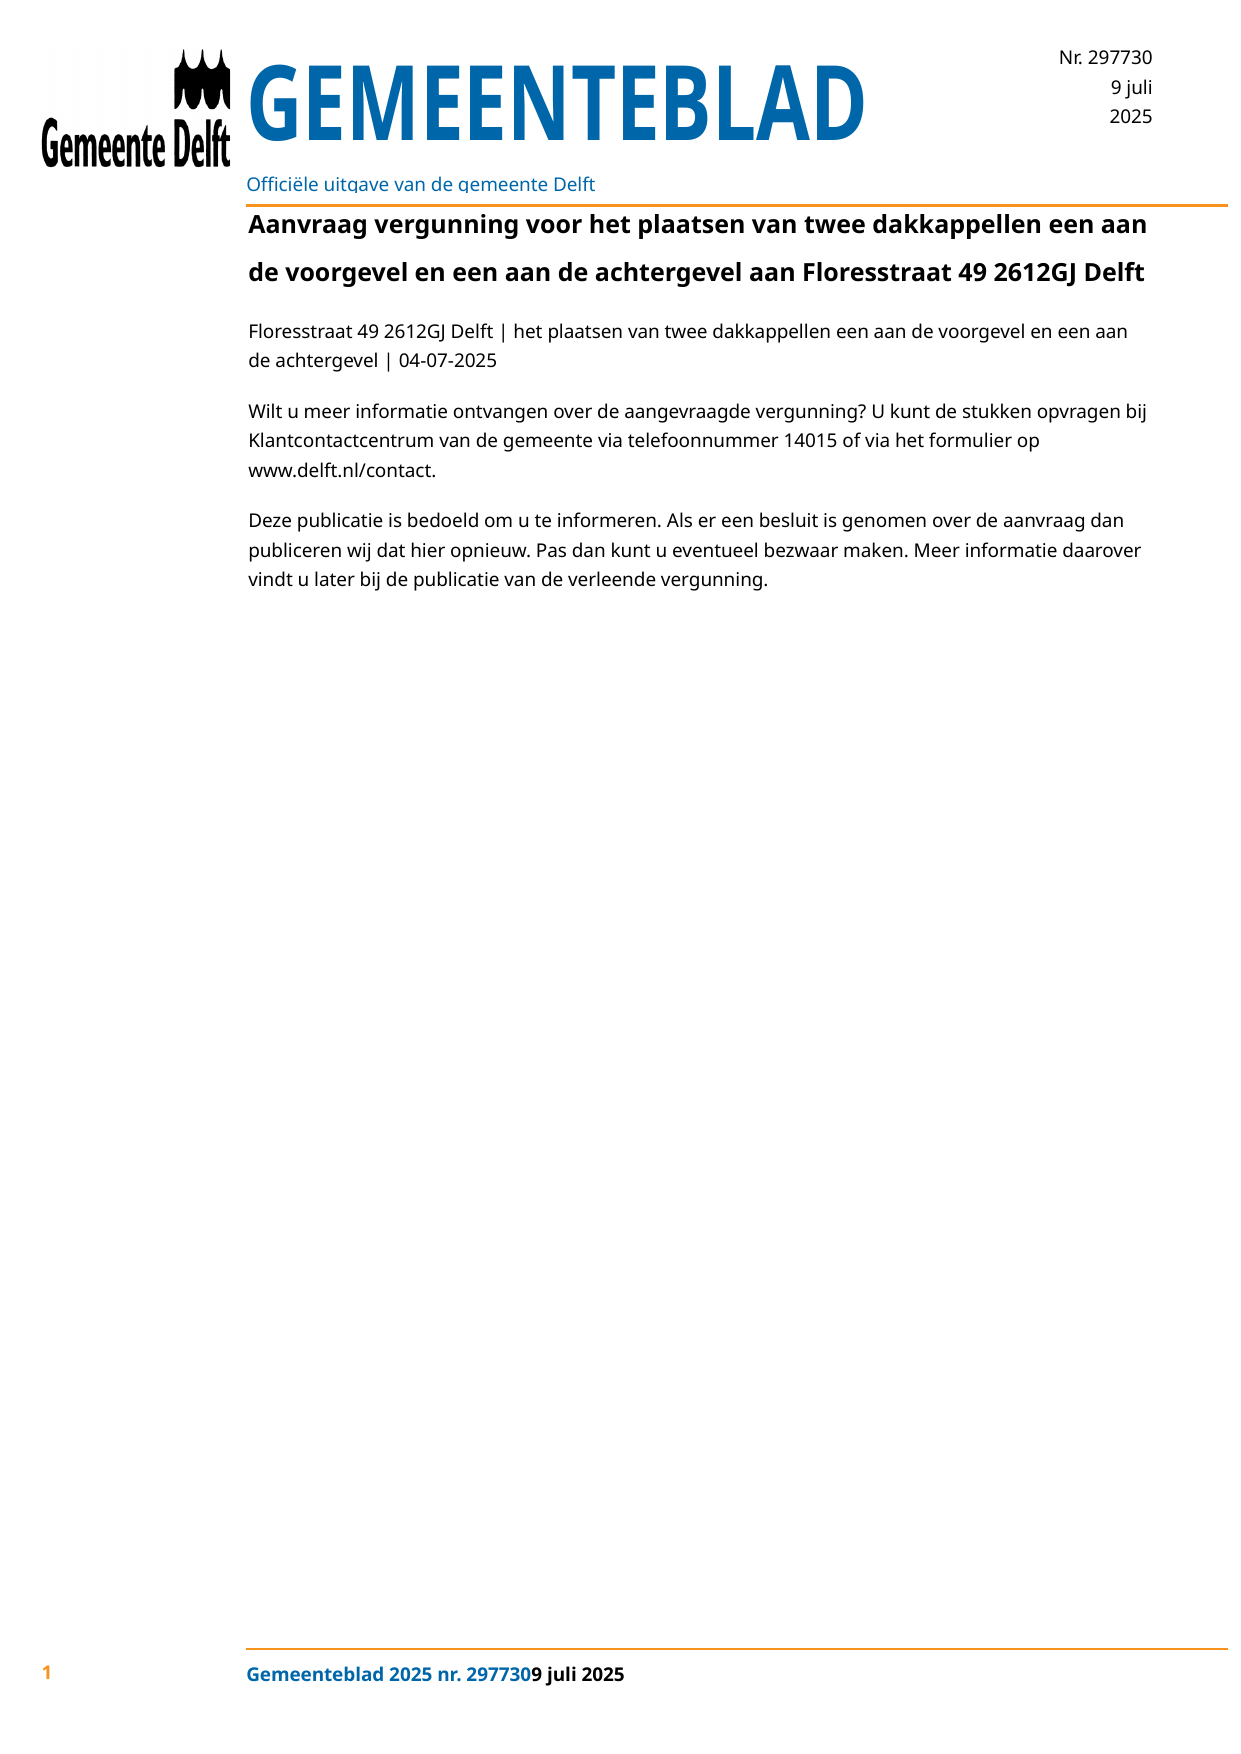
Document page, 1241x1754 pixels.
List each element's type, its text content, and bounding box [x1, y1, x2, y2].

text Aanvraag vergunning voor het plaatsen van twee dakkappellen een aan de voorgevel en een aan de achtergevel aan Floresstraat 49 2612GJ Delft [248, 207, 1152, 288]
text Wilt u meer informatie ontvangen over de aangevraagde vergunning? U kunt de stukken opvragen bij Klantcontactcentrum van de gemeente via telefoonnummer 14015 of via het formulier op www.delft.nl/contact. [248, 398, 1152, 483]
text Deze publicatie is bedoeld om u te informeren. Als er een besluit is genomen over de aanvraag dan publiceren wij dat hier opnieuw. Pas dan kunt u eventueel bezwaar maken. Meer informatie daarover vindt u later bij de publicatie van de verleende vergunning. [248, 507, 1152, 592]
picture [41, 47, 231, 172]
text Floresstraat 49 2612GJ Delft | het plaatsen van twee dakkappellen een aan de voorgevel en een aan de achtergevel | 04-07-2025 [248, 318, 1152, 373]
